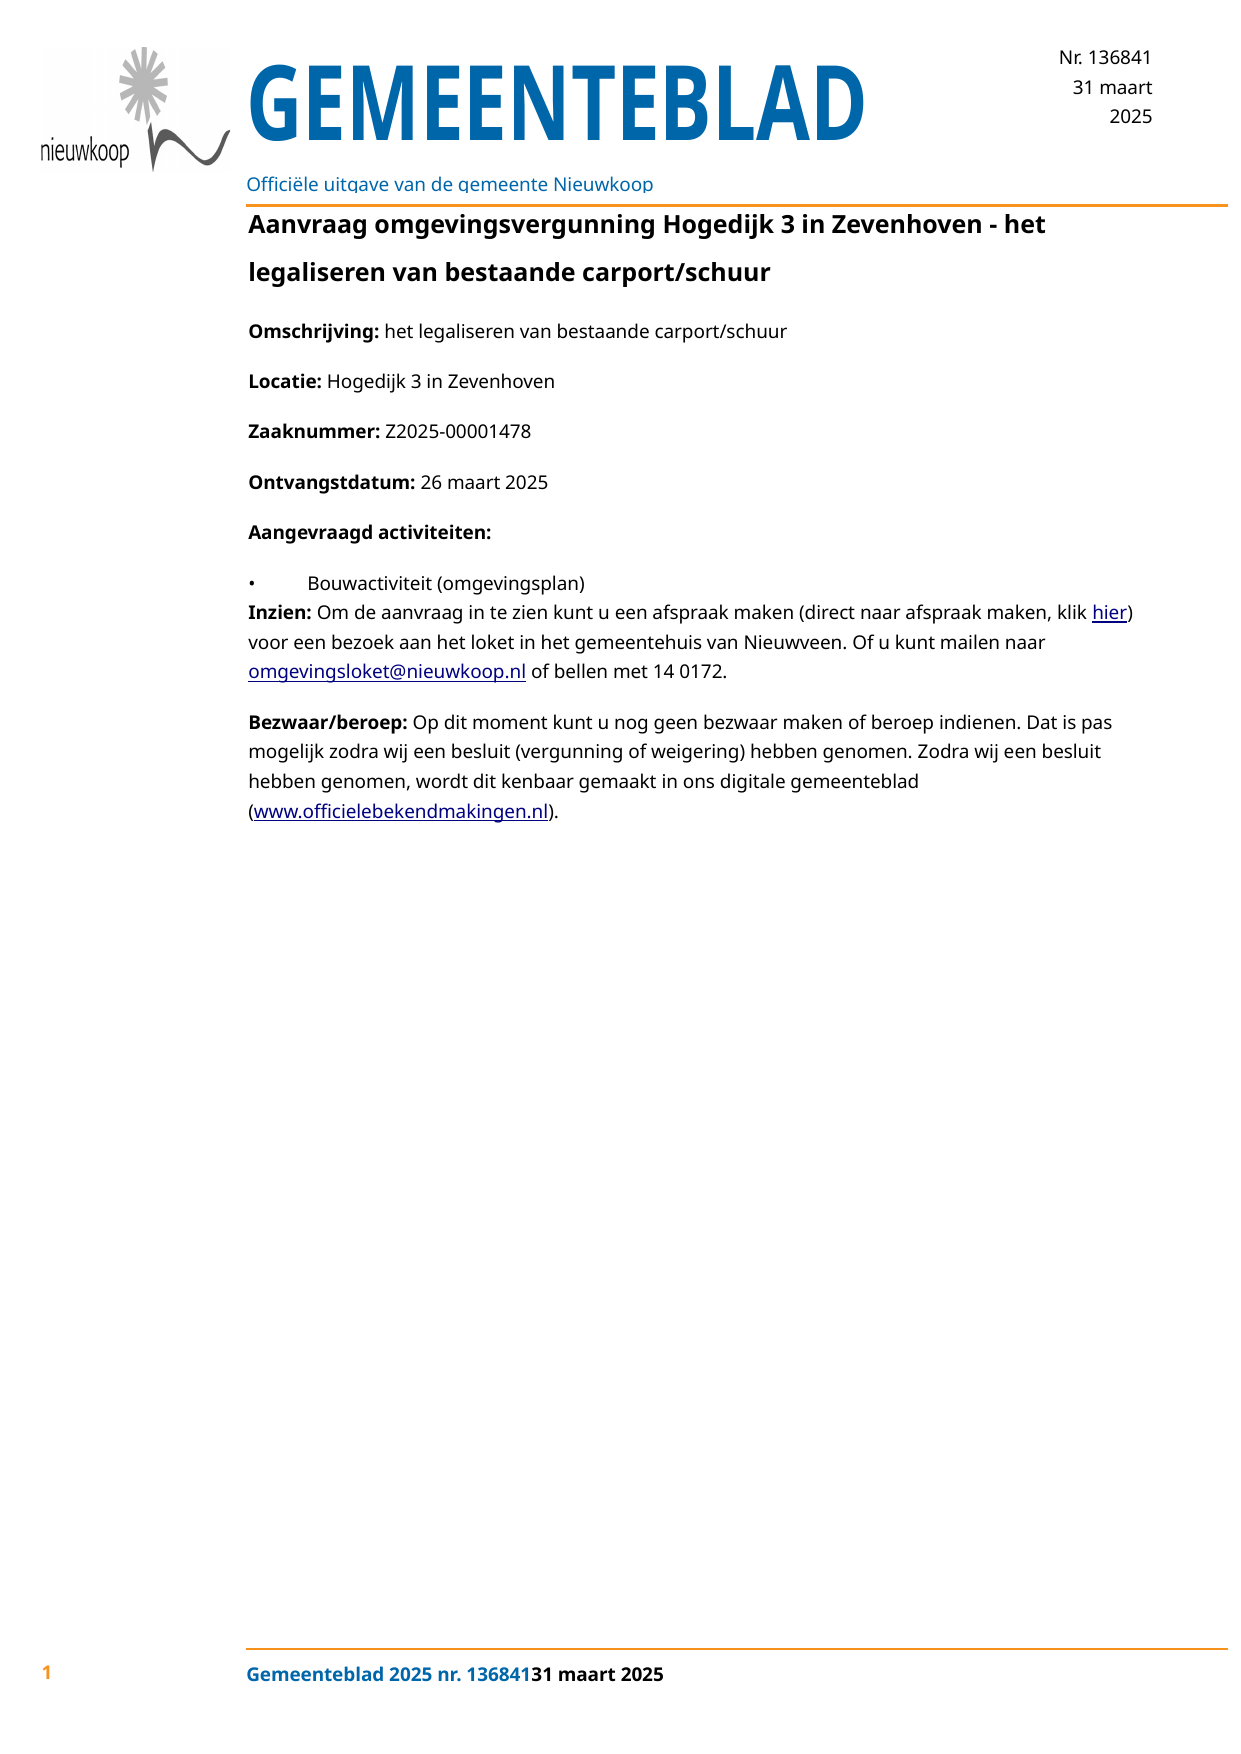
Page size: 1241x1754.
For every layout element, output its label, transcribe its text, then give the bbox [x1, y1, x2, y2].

text Bezwaar/beroep: Op dit moment kunt u nog geen bezwaar maken of beroep indienen. Dat is pas mogelijk zodra wij een besluit (vergunning of weigering) hebben genomen. Zodra wij een besluit hebben genomen, wordt dit kenbaar gemaakt in ons digitale gemeenteblad (www.officielebekendmakingen.nl). [248, 709, 1152, 824]
picture [41, 47, 231, 172]
text Ontvangstdatum: 26 maart 2025 [248, 469, 1152, 495]
text Omschrijving: het legaliseren van bestaande carport/schuur [248, 318, 1152, 344]
text Locatie: Hogedijk 3 in Zevenhoven [248, 368, 1152, 394]
text Aangevraagd activiteiten: [248, 519, 1152, 545]
list Bouwactiviteit (omgevingsplan) [248, 570, 1152, 596]
text Inzien: Om de aanvraag in te zien kunt u een afspraak maken (direct naar afspraak maken, klik hier) voor een bezoek aan het loket in het gemeentehuis van Nieuwveen. Of u kunt mailen naar omgevingsloket@nieuwkoop.nl of bellen met 14 0172. [248, 599, 1152, 684]
text Aanvraag omgevingsvergunning Hogedijk 3 in Zevenhoven - het legaliseren van bestaande carport/schuur [248, 207, 1152, 288]
text Zaaknummer: Z2025-00001478 [248, 419, 1152, 444]
